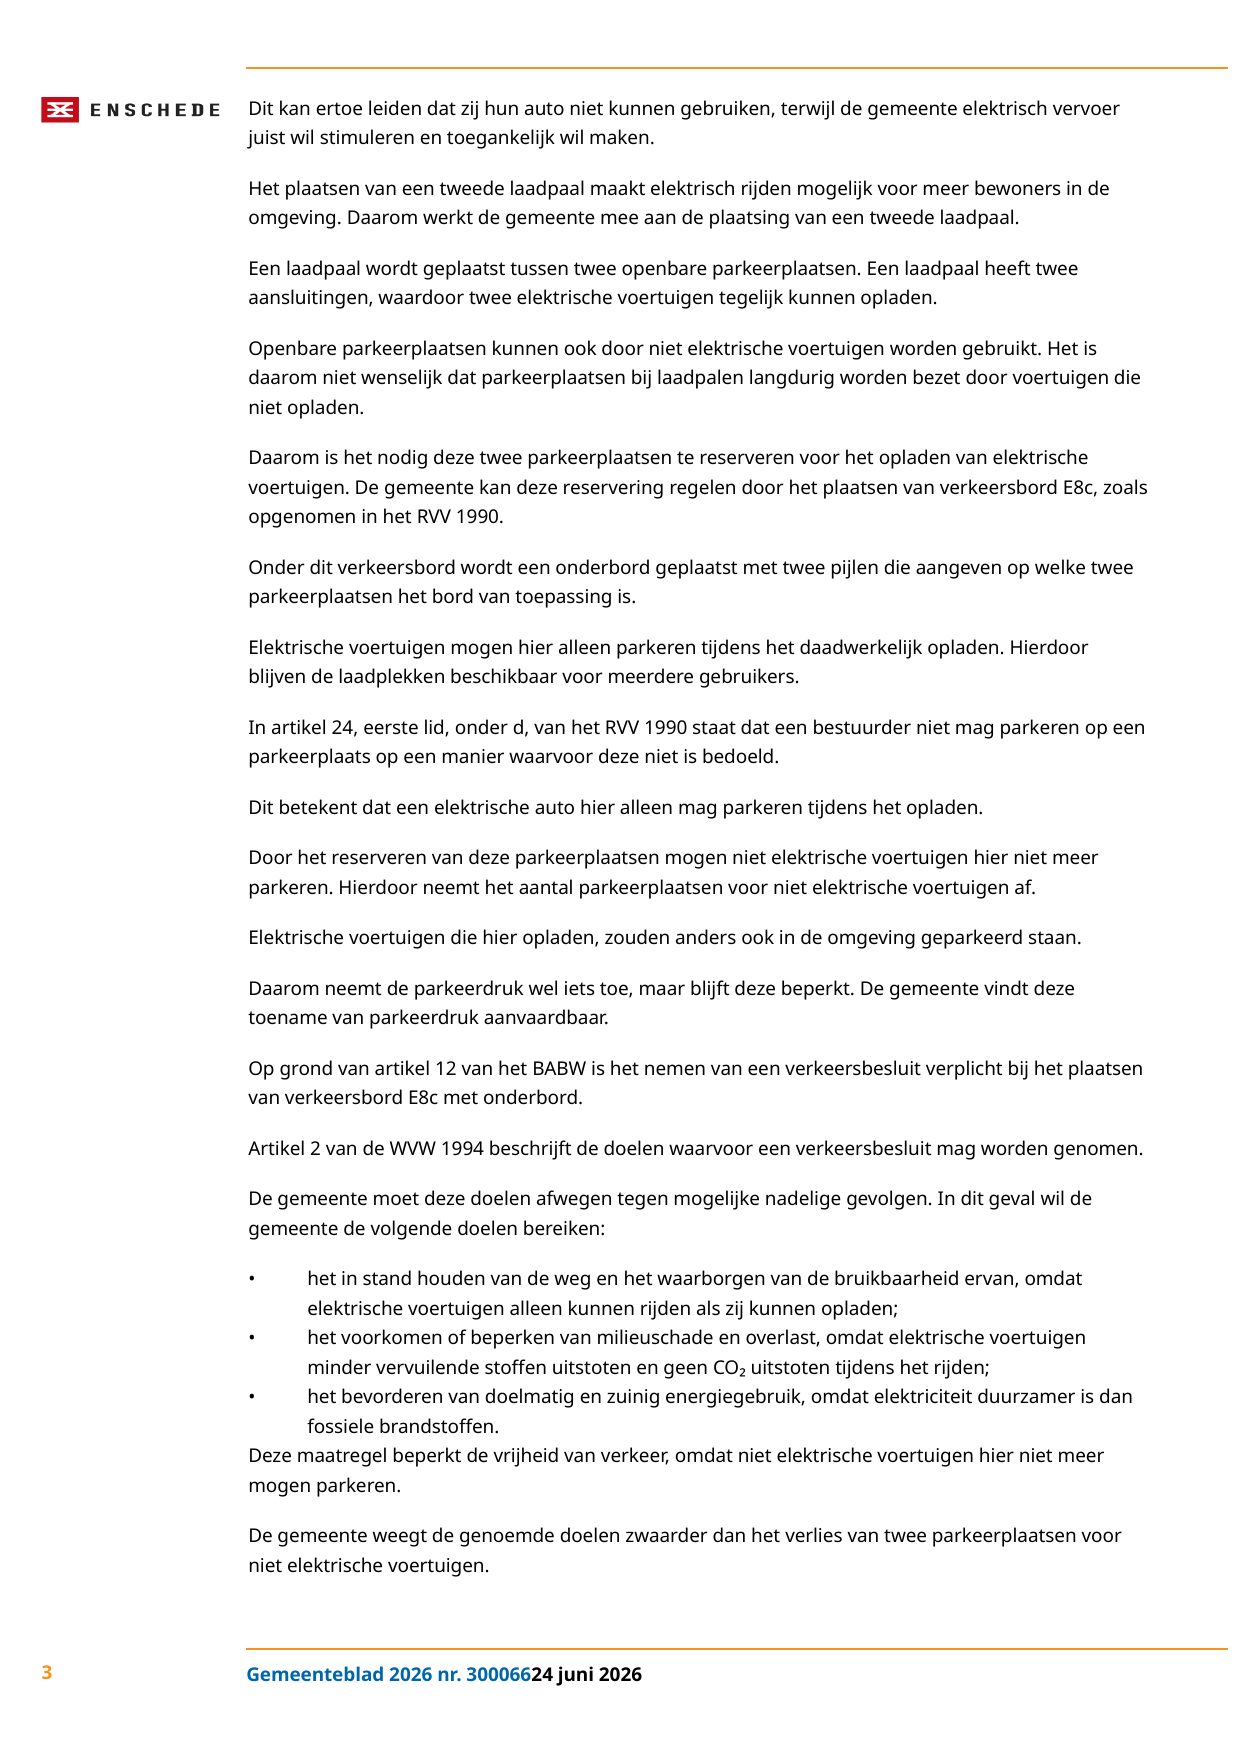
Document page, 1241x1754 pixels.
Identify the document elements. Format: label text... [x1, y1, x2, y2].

text Deze maatregel beperkt de vrijheid van verkeer, omdat niet elektrische voertuigen hier niet meer mogen parkeren. [248, 1443, 1152, 1498]
text Een laadpaal wordt geplaatst tussen twee openbare parkeerplaatsen. Een laadpaal heeft twee aansluitingen, waardoor twee elektrische voertuigen tegelijk kunnen opladen. [248, 255, 1152, 310]
text In artikel 24, eerste lid, onder d, van het RVV 1990 staat dat een bestuurder niet mag parkeren op een parkeerplaats op een manier waarvoor deze niet is bedoeld. [248, 714, 1152, 769]
text De gemeente weegt de genoemde doelen zwaarder dan het verlies van twee parkeerplaatsen voor niet elektrische voertuigen. [248, 1523, 1152, 1578]
text Artikel 2 van de WVW 1994 beschrijft de doelen waarvoor een verkeersbesluit mag worden genomen. [248, 1135, 1152, 1161]
text Daarom neemt de parkeerdruk wel iets toe, maar blijft deze beperkt. De gemeente vindt deze toename van parkeerdruk aanvaardbaar. [248, 975, 1152, 1030]
text Elektrische voertuigen mogen hier alleen parkeren tijdens het daadwerkelijk opladen. Hierdoor blijven de laadplekken beschikbaar voor meerdere gebruikers. [248, 634, 1152, 689]
text Daarom is het nodig deze twee parkeerplaatsen te reserveren voor het opladen van elektrische voertuigen. De gemeente kan deze reservering regelen door het plaatsen van verkeersbord E8c, zoals opgenomen in het RVV 1990. [248, 444, 1152, 529]
text Dit kan ertoe leiden dat zij hun auto niet kunnen gebruiken, terwijl de gemeente elektrisch vervoer juist wil stimuleren en toegankelijk wil maken. [248, 95, 1152, 150]
text Het plaatsen van een tweede laadpaal maakt elektrisch rijden mogelijk voor meer bewoners in de omgeving. Daarom werkt de gemeente mee aan de plaatsing van een tweede laadpaal. [248, 175, 1152, 230]
text Onder dit verkeersbord wordt een onderbord geplaatst met twee pijlen die aangeven op welke twee parkeerplaatsen het bord van toepassing is. [248, 554, 1152, 609]
text Dit betekent dat een elektrische auto hier alleen mag parkeren tijdens het opladen. [248, 794, 1152, 820]
text Op grond van artikel 12 van het BABW is het nemen van een verkeersbesluit verplicht bij het plaatsen van verkeersbord E8c met onderbord. [248, 1055, 1152, 1110]
text Elektrische voertuigen die hier opladen, zouden anders ook in de omgeving geparkeerd staan. [248, 924, 1152, 950]
text De gemeente moet deze doelen afwegen tegen mogelijke nadelige gevolgen. In dit geval wil de gemeente de volgende doelen bereiken: [248, 1185, 1152, 1241]
list het voorkomen of beperken van milieuschade en overlast, omdat elektrische voertuigen minder vervuilende stoffen uitstoten en geen CO₂ uitstoten tijdens het rijden; [248, 1324, 1152, 1380]
list het in stand houden van de weg en het waarborgen van de bruikbaarheid ervan, omdat elektrische voertuigen alleen kunnen rijden als zij kunnen opladen; [248, 1265, 1152, 1321]
text Door het reserveren van deze parkeerplaatsen mogen niet elektrische voertuigen hier niet meer parkeren. Hierdoor neemt het aantal parkeerplaatsen voor niet elektrische voertuigen af. [248, 844, 1152, 900]
picture [41, 47, 231, 172]
list het bevorderen van doelmatig en zuinig energiegebruik, omdat elektriciteit duurzamer is dan fossiele brandstoffen. [248, 1383, 1152, 1439]
text Openbare parkeerplaatsen kunnen ook door niet elektrische voertuigen worden gebruikt. Het is daarom niet wenselijk dat parkeerplaatsen bij laadpalen langdurig worden bezet door voertuigen die niet opladen. [248, 335, 1152, 420]
